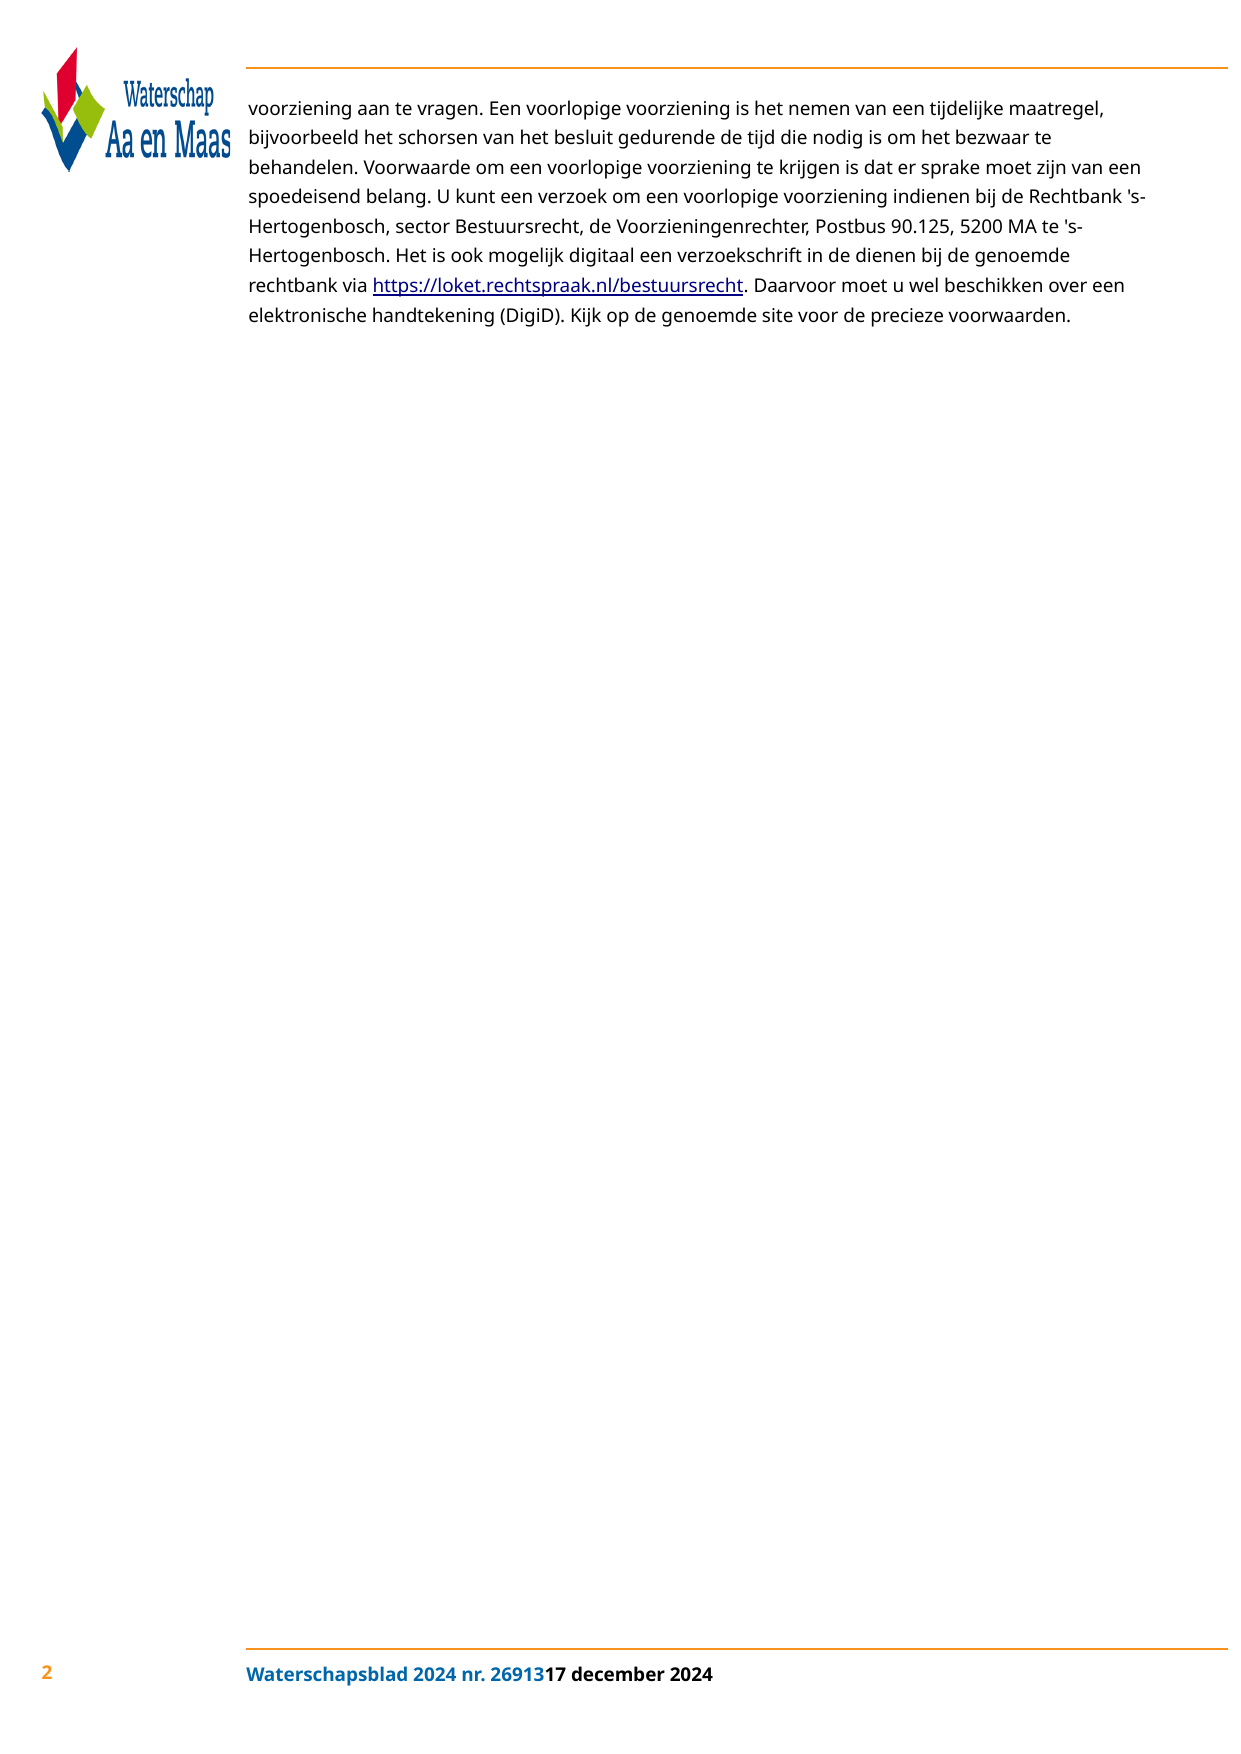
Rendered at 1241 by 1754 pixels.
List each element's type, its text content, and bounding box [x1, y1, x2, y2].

picture [41, 47, 231, 172]
text voorziening aan te vragen. Een voorlopige voorziening is het nemen van een tijdelijke maatregel, bijvoorbeeld het schorsen van het besluit gedurende de tijd die nodig is om het bezwaar te behandelen. Voorwaarde om een voorlopige voorziening te krijgen is dat er sprake moet zijn van een spoedeisend belang. U kunt een verzoek om een voorlopige voorziening indienen bij de Rechtbank 's-Hertogenbosch, sector Bestuursrecht, de Voorzieningenrechter, Postbus 90.125, 5200 MA te 's-Hertogenbosch. Het is ook mogelijk digitaal een verzoekschrift in de dienen bij de genoemde rechtbank via https://loket.rechtspraak.nl/bestuursrecht. Daarvoor moet u wel beschikken over een elektronische handtekening (DigiD). Kijk op de genoemde site voor de precieze voorwaarden. [248, 95, 1152, 328]
